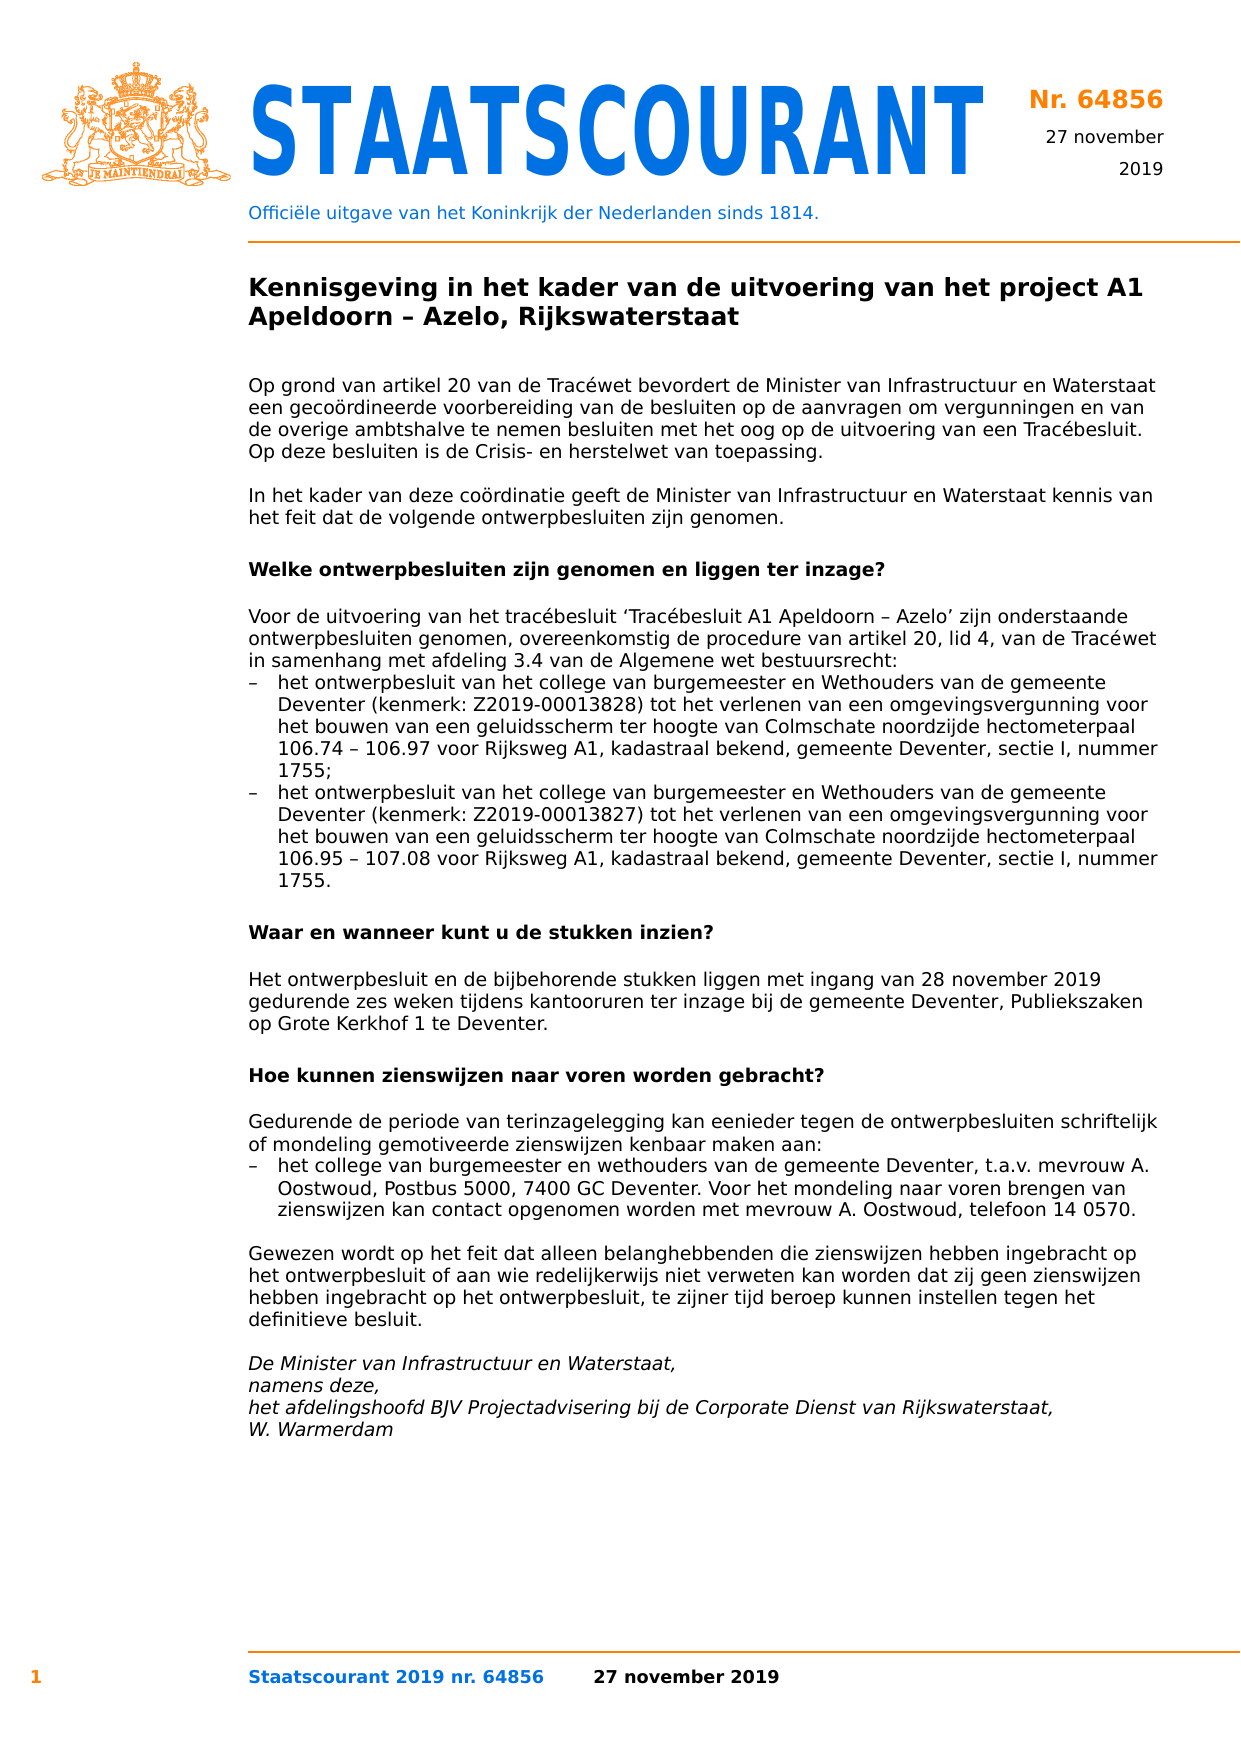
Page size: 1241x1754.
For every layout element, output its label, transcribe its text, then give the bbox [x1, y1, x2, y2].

text Het ontwerpbesluit en de bijbehorende stukken liggen met ingang van 28 november 2019 gedurende zes weken tijdens kantooruren ter inzage bij de gemeente Deventer, Publiekszaken op Grote Kerkhof 1 te Deventer. [248, 968, 1163, 1034]
table_header STAATSCOURANT [248, 62, 998, 203]
text Op grond van artikel 20 van de Tracéwet bevordert de Minister van Infrastructuur en Waterstaat een gecoördineerde voorbereiding van de besluiten op de aanvragen om vergunningen en van de overige ambtshalve te nemen besluiten met het oog op de uitvoering van een Tracébesluit. Op deze besluiten is de Crisis- en herstelwet van toepassing. [248, 375, 1163, 463]
text Gewezen wordt op het feit dat alleen belanghebbenden die zienswijzen hebben ingebracht op het ontwerpbesluit of aan wie redelijkerwijs niet verweten kan worden dat zij geen zienswijzen hebben ingebracht op het ontwerpbesluit, te zijner tijd beroep kunnen instellen tegen het definitieve besluit. [248, 1243, 1163, 1331]
text – het college van burgemeester en wethouders van de gemeente Deventer, t.a.v. mevrouw A. Oostwoud, Postbus 5000, 7400 GC Deventer. Voor het mondeling naar voren brengen van zienswijzen kan contact opgenomen worden met mevrouw A. Oostwoud, telefoon 14 0570. [248, 1155, 1163, 1221]
table_header Nr. 64856 [998, 62, 1240, 121]
picture [41, 62, 231, 186]
table_cell 2019 [998, 153, 1240, 203]
text In het kader van deze coördinatie geeft de Minister van Infrastructuur en Waterstaat kennis van het feit dat de volgende ontwerpbesluiten zijn genomen. [248, 485, 1163, 529]
table_cell 27 november [998, 121, 1240, 153]
text De Minister van Infrastructuur en Waterstaat, namens deze, het afdelingshoofd BJV Projectadvisering bij de Corporate Dienst van Rijkswaterstaat, W. Warmerdam [248, 1353, 1163, 1441]
table_cell Officiële uitgave van het Koninkrijk der Nederlanden sinds 1814. [248, 203, 1240, 241]
text – het ontwerpbesluit van het college van burgemeester en Wethouders van de gemeente Deventer (kenmerk: Z2019-00013827) tot het verlenen van een omgevingsvergunning voor het bouwen van een geluidsscherm ter hoogte van Colmschate noordzijde hectometerpaal 106.95 – 107.08 voor Rijksweg A1, kadastraal bekend, gemeente Deventer, sectie I, nummer 1755. [248, 782, 1163, 892]
subtitle Kennisgeving in het kader van de uitvoering van het project A1 Apeldoorn – Azelo, Rijkswaterstaat [248, 273, 1163, 331]
subtitle Hoe kunnen zienswijzen naar voren worden gebracht? [248, 1064, 1163, 1086]
text Gedurende de periode van terinzagelegging kan eenieder tegen de ontwerpbesluiten schriftelijk of mondeling gemotiveerde zienswijzen kenbaar maken aan: [248, 1111, 1163, 1155]
text Voor de uitvoering van het tracébesluit ‘Tracébesluit A1 Apeldoorn – Azelo’ zijn onderstaande ontwerpbesluiten genomen, overeenkomstig de procedure van artikel 20, lid 4, van de Tracé­wet in samenhang met afdeling 3.4 van de Algemene wet bestuursrecht: [248, 606, 1163, 672]
subtitle Waar en wanneer kunt u de stukken inzien? [248, 922, 1163, 943]
text – het ontwerpbesluit van het college van burgemeester en Wethouders van de gemeente Deventer (kenmerk: Z2019-00013828) tot het verlenen van een omgevingsvergunning voor het bouwen van een geluidsscherm ter hoogte van Colmschate noordzijde hectometerpaal 106.74 – 106.97 voor Rijksweg A1, kadastraal bekend, gemeente Deventer, sectie I, nummer 1755; [248, 672, 1163, 782]
table_header [25, 62, 248, 241]
subtitle Welke ontwerpbesluiten zijn genomen en liggen ter inzage? [248, 559, 1163, 581]
